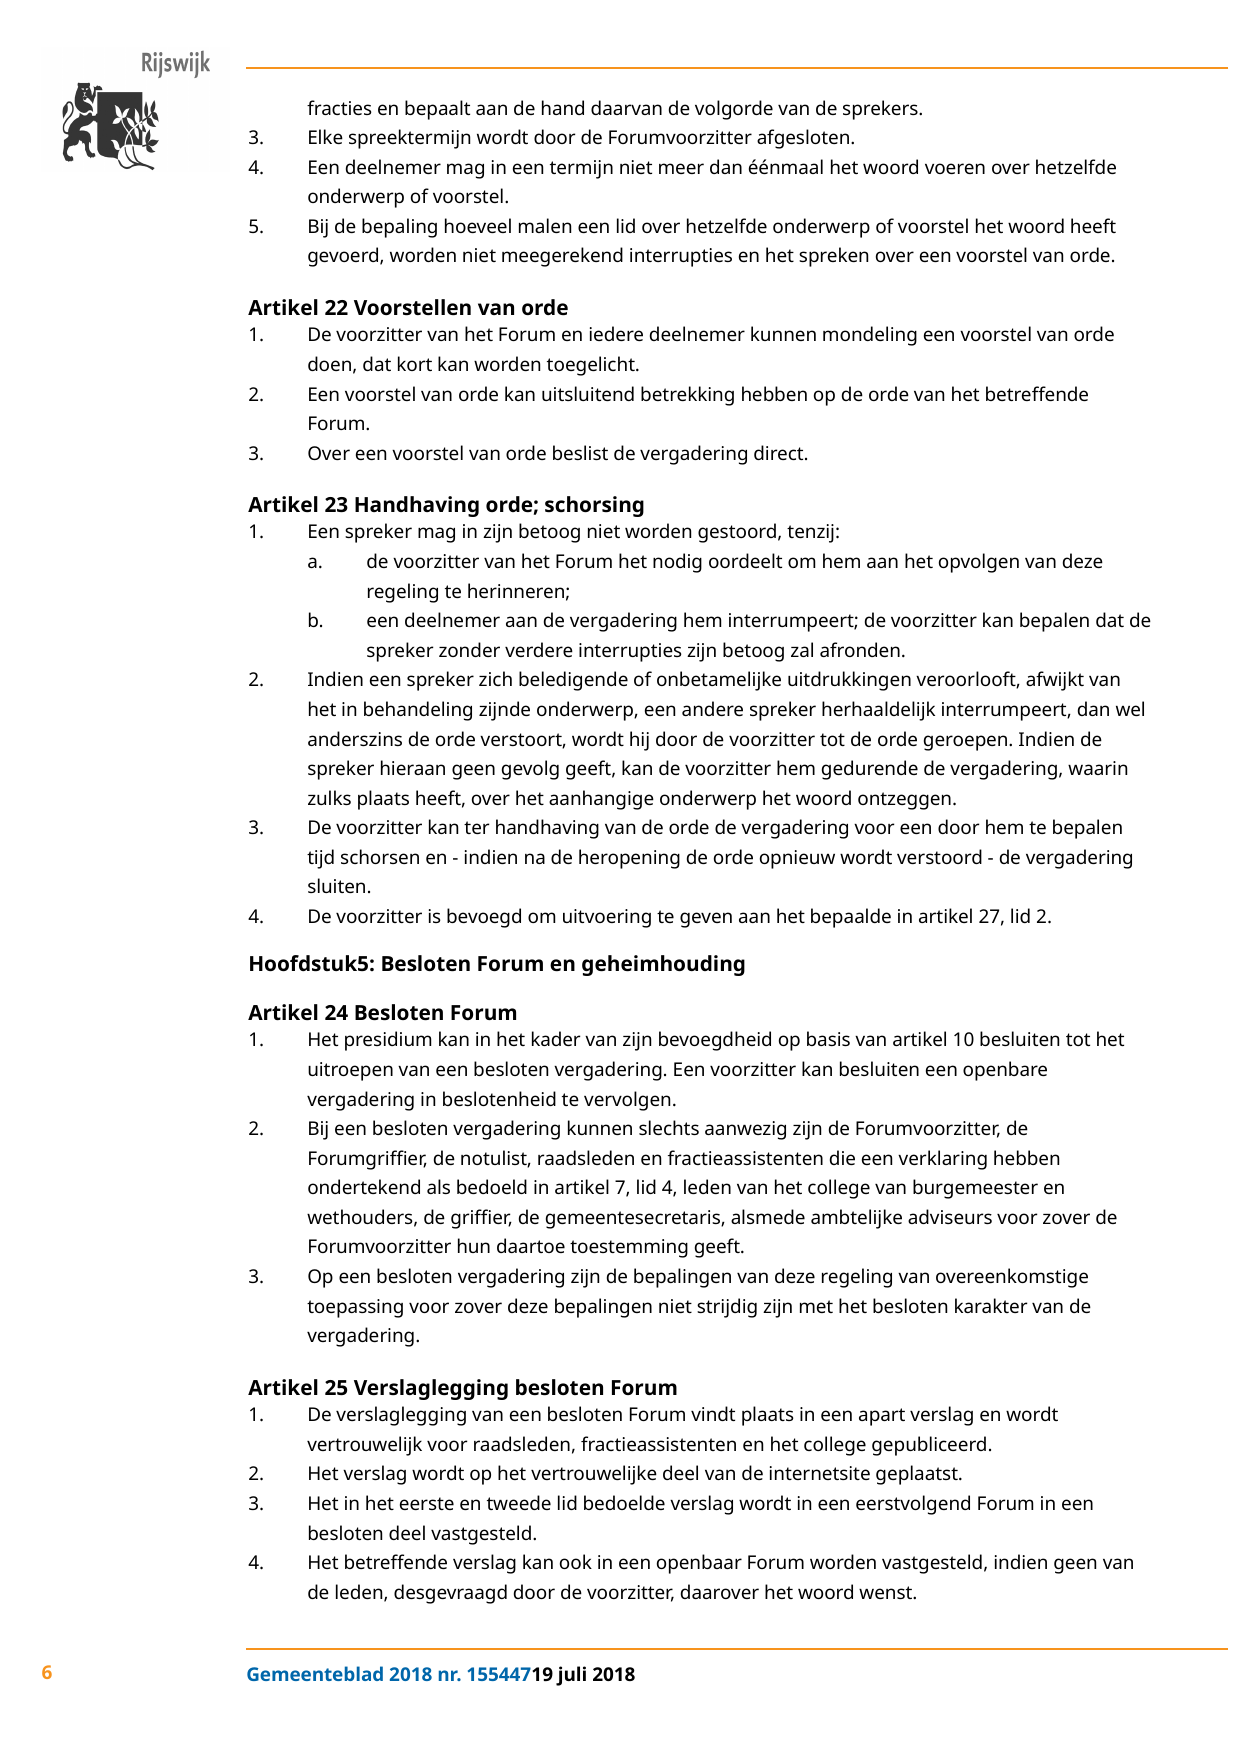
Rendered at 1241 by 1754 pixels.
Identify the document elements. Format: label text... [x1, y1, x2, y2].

list De voorzitter is bevoegd om uitvoering te geven aan het bepaalde in artikel 27, lid 2. [248, 903, 1152, 929]
list Op een besloten vergadering zijn de bepalingen van deze regeling van overeenkomstige toepassing voor zover deze bepalingen niet strijdig zijn met het besloten karakter van de vergadering. [248, 1263, 1152, 1348]
text Hoofdstuk5: Besloten Forum en geheimhouding [248, 949, 1152, 977]
text Artikel 23 Handhaving orde; schorsing [248, 490, 1152, 519]
list Het betreffende verslag kan ook in een openbaar Forum worden vastgesteld, indien geen van de leden, desgevraagd door de voorzitter, daarover het woord wenst. [248, 1549, 1152, 1604]
text Artikel 24 Besloten Forum [248, 998, 1152, 1027]
list De verslaglegging van een besloten Forum vindt plaats in een apart verslag en wordt vertrouwelijk voor raadsleden, fractieassistenten en het college gepubliceerd. [248, 1401, 1152, 1457]
list Over een voorstel van orde beslist de vergadering direct. [248, 440, 1152, 466]
list Een voorstel van orde kan uitsluitend betrekking hebben op de orde van het betreffende Forum. [248, 381, 1152, 436]
list De voorzitter kan ter handhaving van de orde de vergadering voor een door hem te bepalen tijd schorsen en - indien na de heropening de orde opnieuw wordt verstoord - de vergadering sluiten. [248, 814, 1152, 899]
list Een deelnemer mag in een termijn niet meer dan éénmaal het woord voeren over hetzelfde onderwerp of voorstel. [248, 154, 1152, 209]
picture [41, 47, 231, 172]
text Artikel 25 Verslaglegging besloten Forum [248, 1373, 1152, 1401]
list Bij een besloten vergadering kunnen slechts aanwezig zijn de Forumvoorzitter, de Forumgriffier, de notulist, raadsleden en fractieassistenten die een verklaring hebben ondertekend als bedoeld in artikel 7, lid 4, leden van het college van burgemeester en wethouders, de griffier, de gemeentesecretaris, alsmede ambtelijke adviseurs voor zover de Forumvoorzitter hun daartoe toestemming geeft. [248, 1115, 1152, 1259]
list fracties en bepaalt aan de hand daarvan de volgorde van de sprekers. [248, 95, 1152, 121]
list Het verslag wordt op het vertrouwelijke deel van de internetsite geplaatst. [248, 1461, 1152, 1486]
list Het in het eerste en tweede lid bedoelde verslag wordt in een eerstvolgend Forum in een besloten deel vastgesteld. [248, 1490, 1152, 1545]
list Een spreker mag in zijn betoog niet worden gestoord, tenzij: [248, 519, 1152, 544]
list de voorzitter van het Forum het nodig oordeelt om hem aan het opvolgen van deze regeling te herinneren; [307, 548, 1152, 604]
list Indien een spreker zich beledigende of onbetamelijke uitdrukkingen veroorlooft, afwijkt van het in behandeling zijnde onderwerp, een andere spreker herhaaldelijk interrumpeert, dan wel anderszins de orde verstoort, wordt hij door de voorzitter tot de orde geroepen. Indien de spreker hieraan geen gevolg geeft, kan de voorzitter hem gedurende de vergadering, waarin zulks plaats heeft, over het aanhangige onderwerp het woord ontzeggen. [248, 667, 1152, 811]
list een deelnemer aan de vergadering hem interrumpeert; de voorzitter kan bepalen dat de spreker zonder verdere interrupties zijn betoog zal afronden. [307, 607, 1152, 663]
list Elke spreektermijn wordt door de Forumvoorzitter afgesloten. [248, 124, 1152, 150]
list Het presidium kan in het kader van zijn bevoegdheid op basis van artikel 10 besluiten tot het uitroepen van een besloten vergadering. Een voorzitter kan besluiten een openbare vergadering in beslotenheid te vervolgen. [248, 1027, 1152, 1112]
list Bij de bepaling hoeveel malen een lid over hetzelfde onderwerp of voorstel het woord heeft gevoerd, worden niet meegerekend interrupties en het spreken over een voorstel van orde. [248, 213, 1152, 268]
text Artikel 22 Voorstellen van orde [248, 293, 1152, 322]
list De voorzitter van het Forum en iedere deelnemer kunnen mondeling een voorstel van orde doen, dat kort kan worden toegelicht. [248, 322, 1152, 377]
